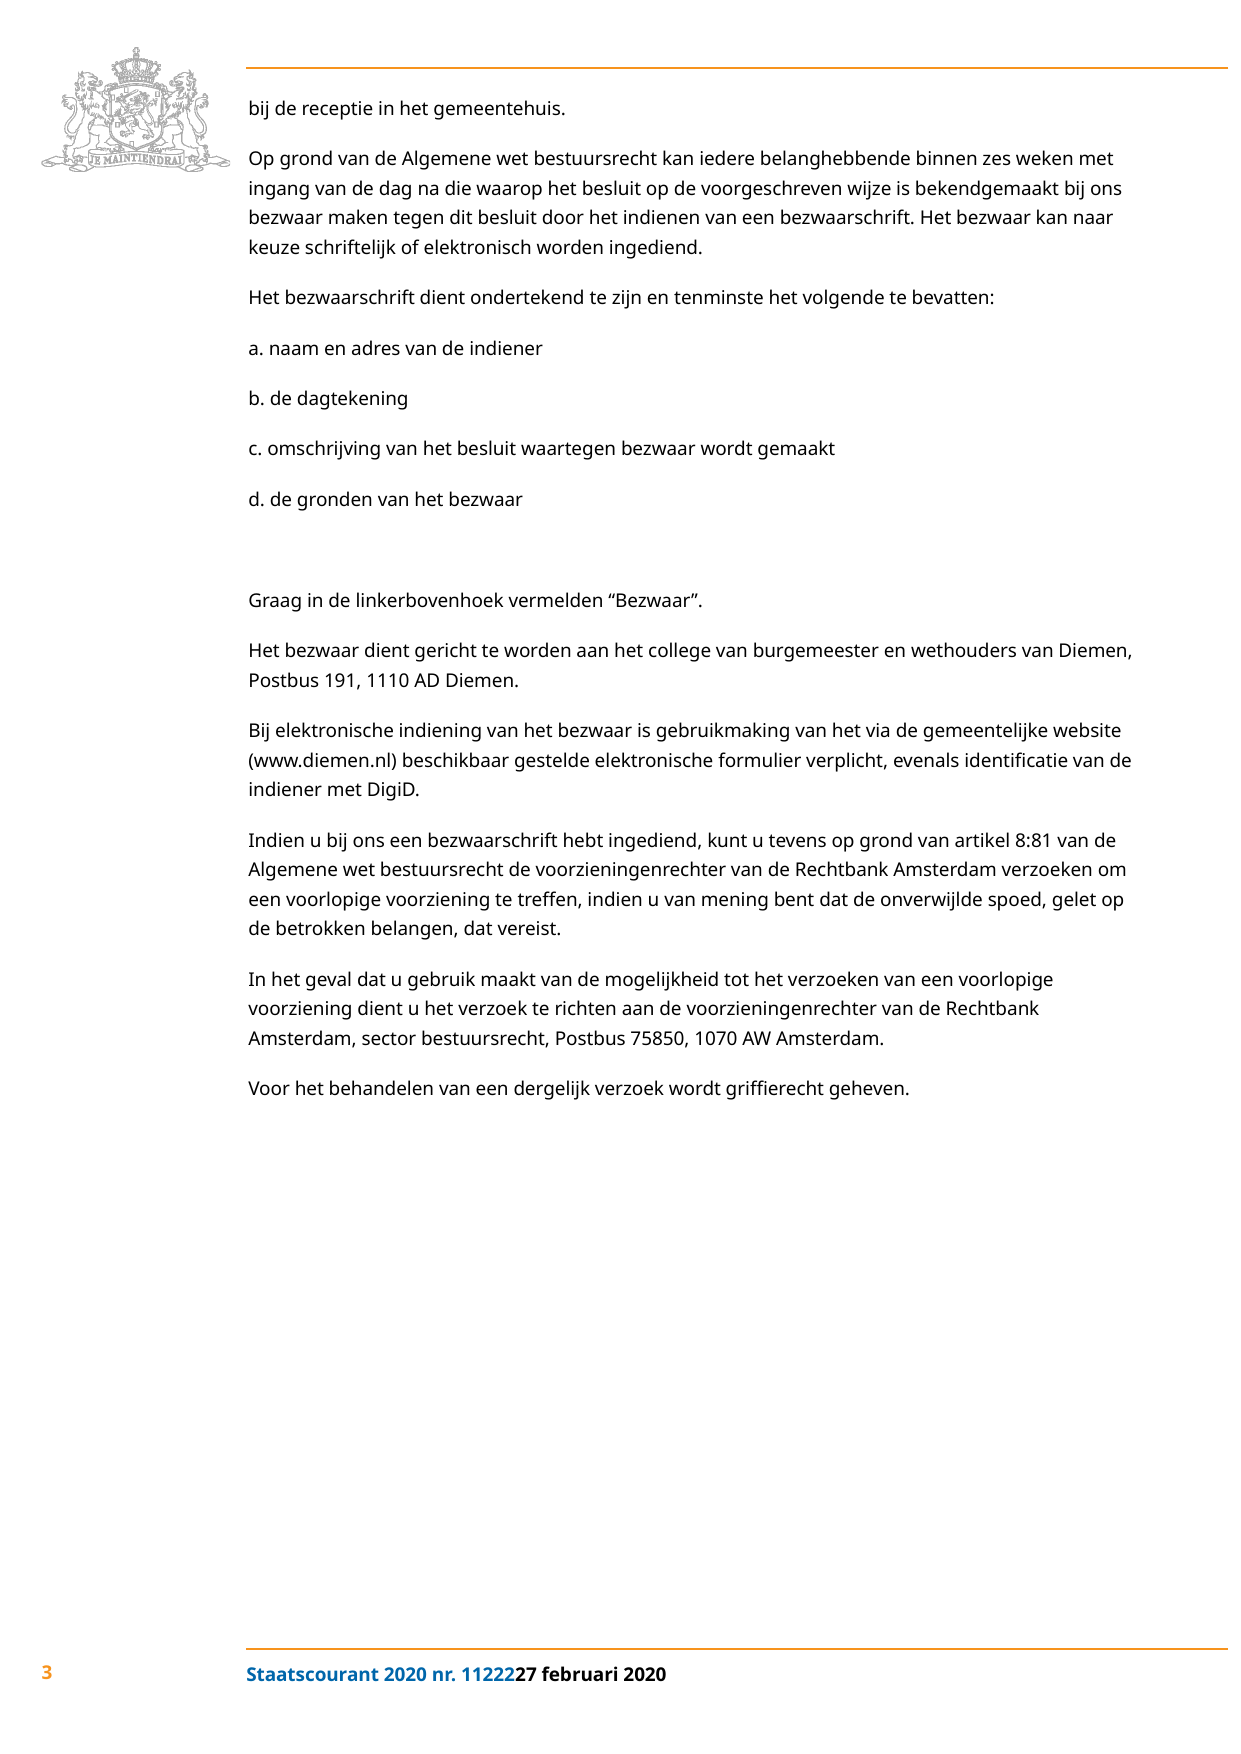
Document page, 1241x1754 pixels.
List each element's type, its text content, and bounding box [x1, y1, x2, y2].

text Op grond van de Algemene wet bestuursrecht kan iedere belanghebbende binnen zes weken met ingang van de dag na die waarop het besluit op de voorgeschreven wijze is bekendgemaakt bij ons bezwaar maken tegen dit besluit door het indienen van een bezwaarschrift. Het bezwaar kan naar keuze schriftelijk of elektronisch worden ingediend. [248, 145, 1152, 260]
text Graag in de linkerbovenhoek vermelden “Bezwaar”. [248, 587, 1152, 613]
text In het geval dat u gebruik maakt van de mogelijkheid tot het verzoeken van een voorlopige voorziening dient u het verzoek te richten aan de voorzieningenrechter van de Rechtbank Amsterdam, sector bestuursrecht, Postbus 75850, 1070 AW Amsterdam. [248, 966, 1152, 1051]
text Bij elektronische indiening van het bezwaar is gebruikmaking van het via de gemeentelijke website (www.diemen.nl) beschikbaar gestelde elektronische formulier verplicht, evenals identificatie van de indiener met DigiD. [248, 717, 1152, 802]
picture [41, 47, 231, 172]
text c. omschrijving van het besluit waartegen bezwaar wordt gemaakt [248, 436, 1152, 461]
text a. naam en adres van de indiener [248, 335, 1152, 361]
text Indien u bij ons een bezwaarschrift hebt ingediend, kunt u tevens op grond van artikel 8:81 van de Algemene wet bestuursrecht de voorzieningenrechter van de Rechtbank Amsterdam verzoeken om een voorlopige voorziening te treffen, indien u van mening bent dat de onverwijlde spoed, gelet op de betrokken belangen, dat vereist. [248, 827, 1152, 941]
text Het bezwaar dient gericht te worden aan het college van burgemeester en wethouders van Diemen, Postbus 191, 1110 AD Diemen. [248, 637, 1152, 693]
text Voor het behandelen van een dergelijk verzoek wordt griffierecht geheven. [248, 1076, 1152, 1101]
text bij de receptie in het gemeentehuis. [248, 95, 1152, 121]
text Het bezwaarschrift dient ondertekend te zijn en tenminste het volgende te bevatten: [248, 284, 1152, 310]
text b. de dagtekening [248, 385, 1152, 411]
text d. de gronden van het bezwaar [248, 486, 1152, 512]
